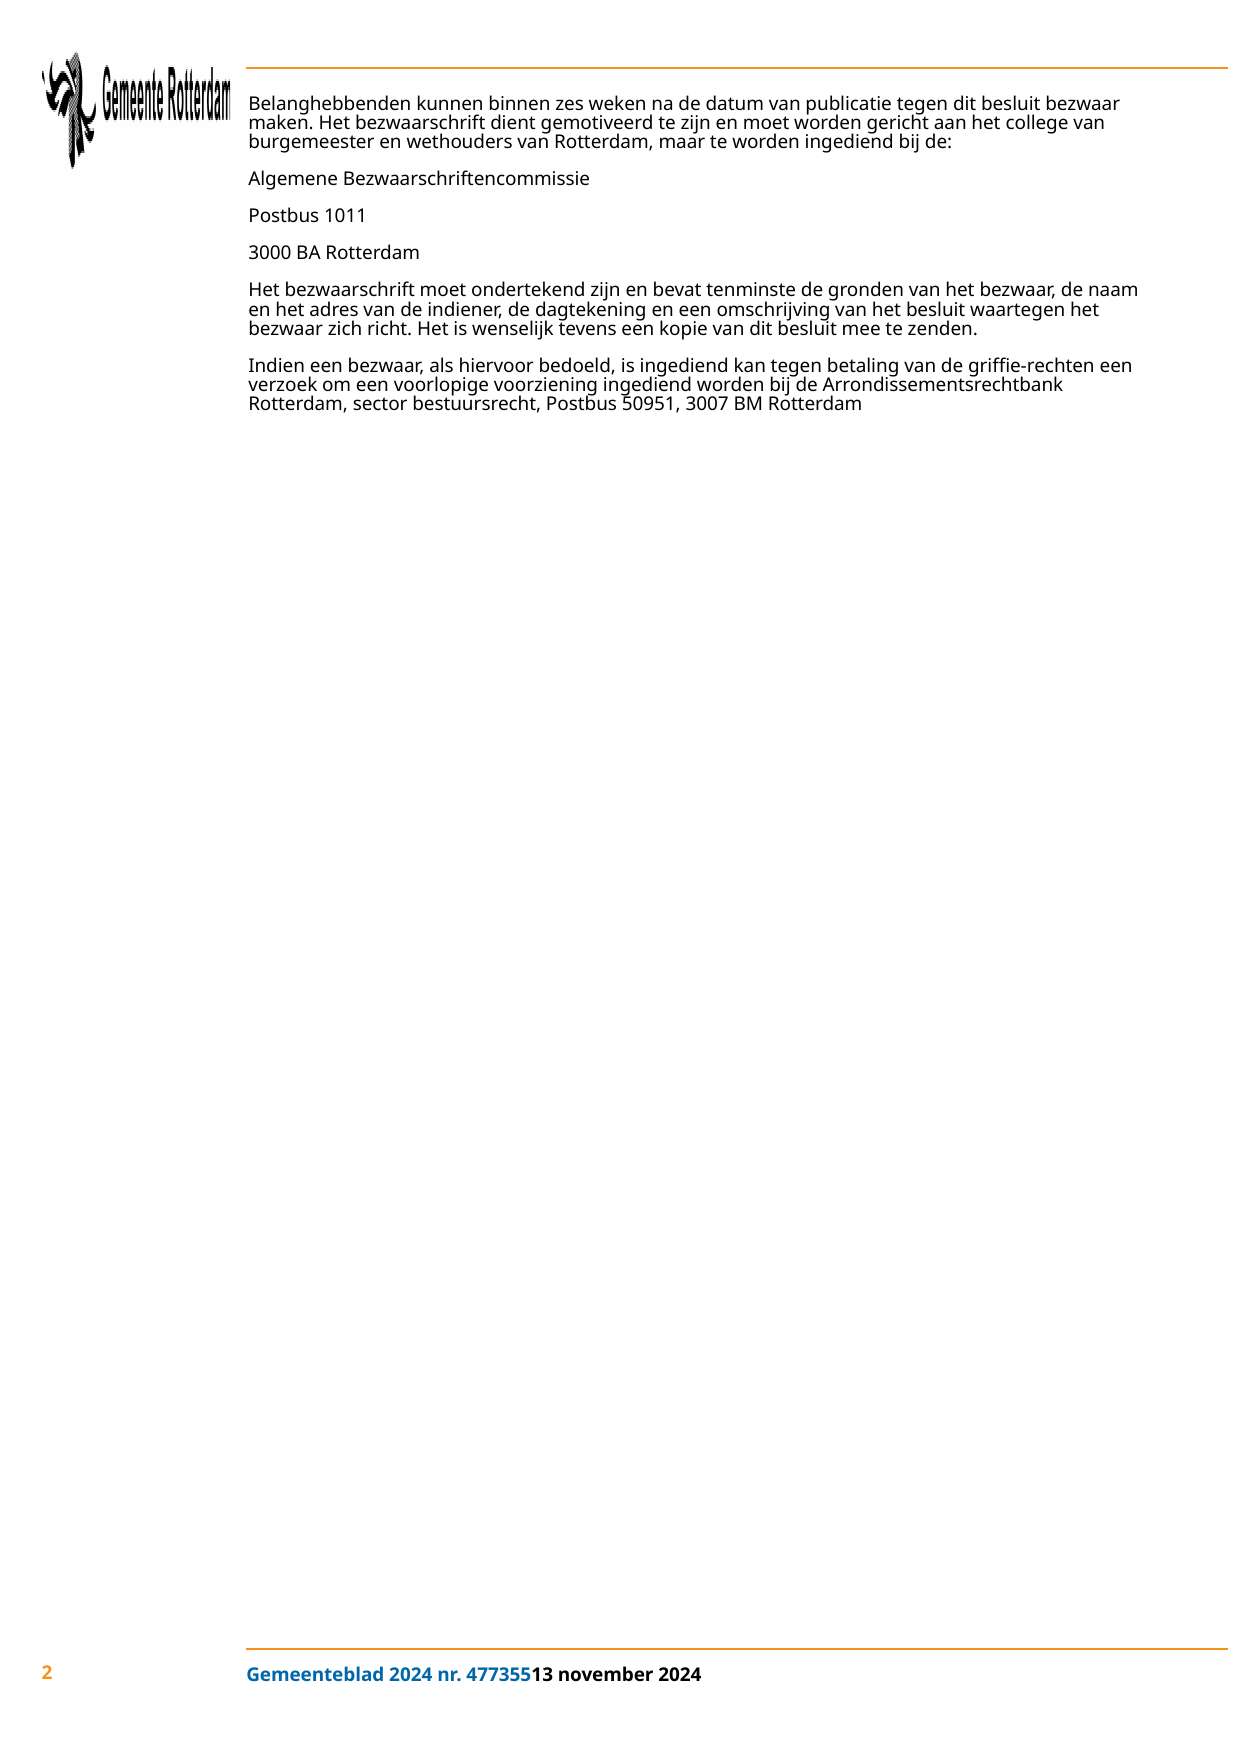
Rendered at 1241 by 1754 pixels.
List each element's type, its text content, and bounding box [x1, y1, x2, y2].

text Belanghebbenden kunnen binnen zes weken na de datum van publicatie tegen dit besluit bezwaar maken. Het bezwaarschrift dient gemotiveerd te zijn en moet worden gericht aan het college van burgemeester en wethouders van Rotterdam, maar te worden ingediend bij de: [248, 95, 1152, 153]
text Algemene Bezwaarschriftencommissie [248, 170, 1152, 189]
text Postbus 1011 [248, 207, 1152, 227]
text Indien een bezwaar, als hiervoor bedoeld, is ingediend kan tegen betaling van de griffie-rechten een verzoek om een voorlopige voorziening ingediend worden bij de Arrondissementsrechtbank Rotterdam, sector bestuursrecht, Postbus 50951, 3007 BM Rotterdam [248, 357, 1152, 414]
text 3000 BA Rotterdam [248, 244, 1152, 263]
picture [41, 47, 231, 172]
text Het bezwaarschrift moet ondertekend zijn en bevat tenminste de gronden van het bezwaar, de naam en het adres van de indiener, de dagtekening en een omschrijving van het besluit waartegen het bezwaar zich richt. Het is wenselijk tevens een kopie van dit besluit mee te zenden. [248, 281, 1152, 339]
